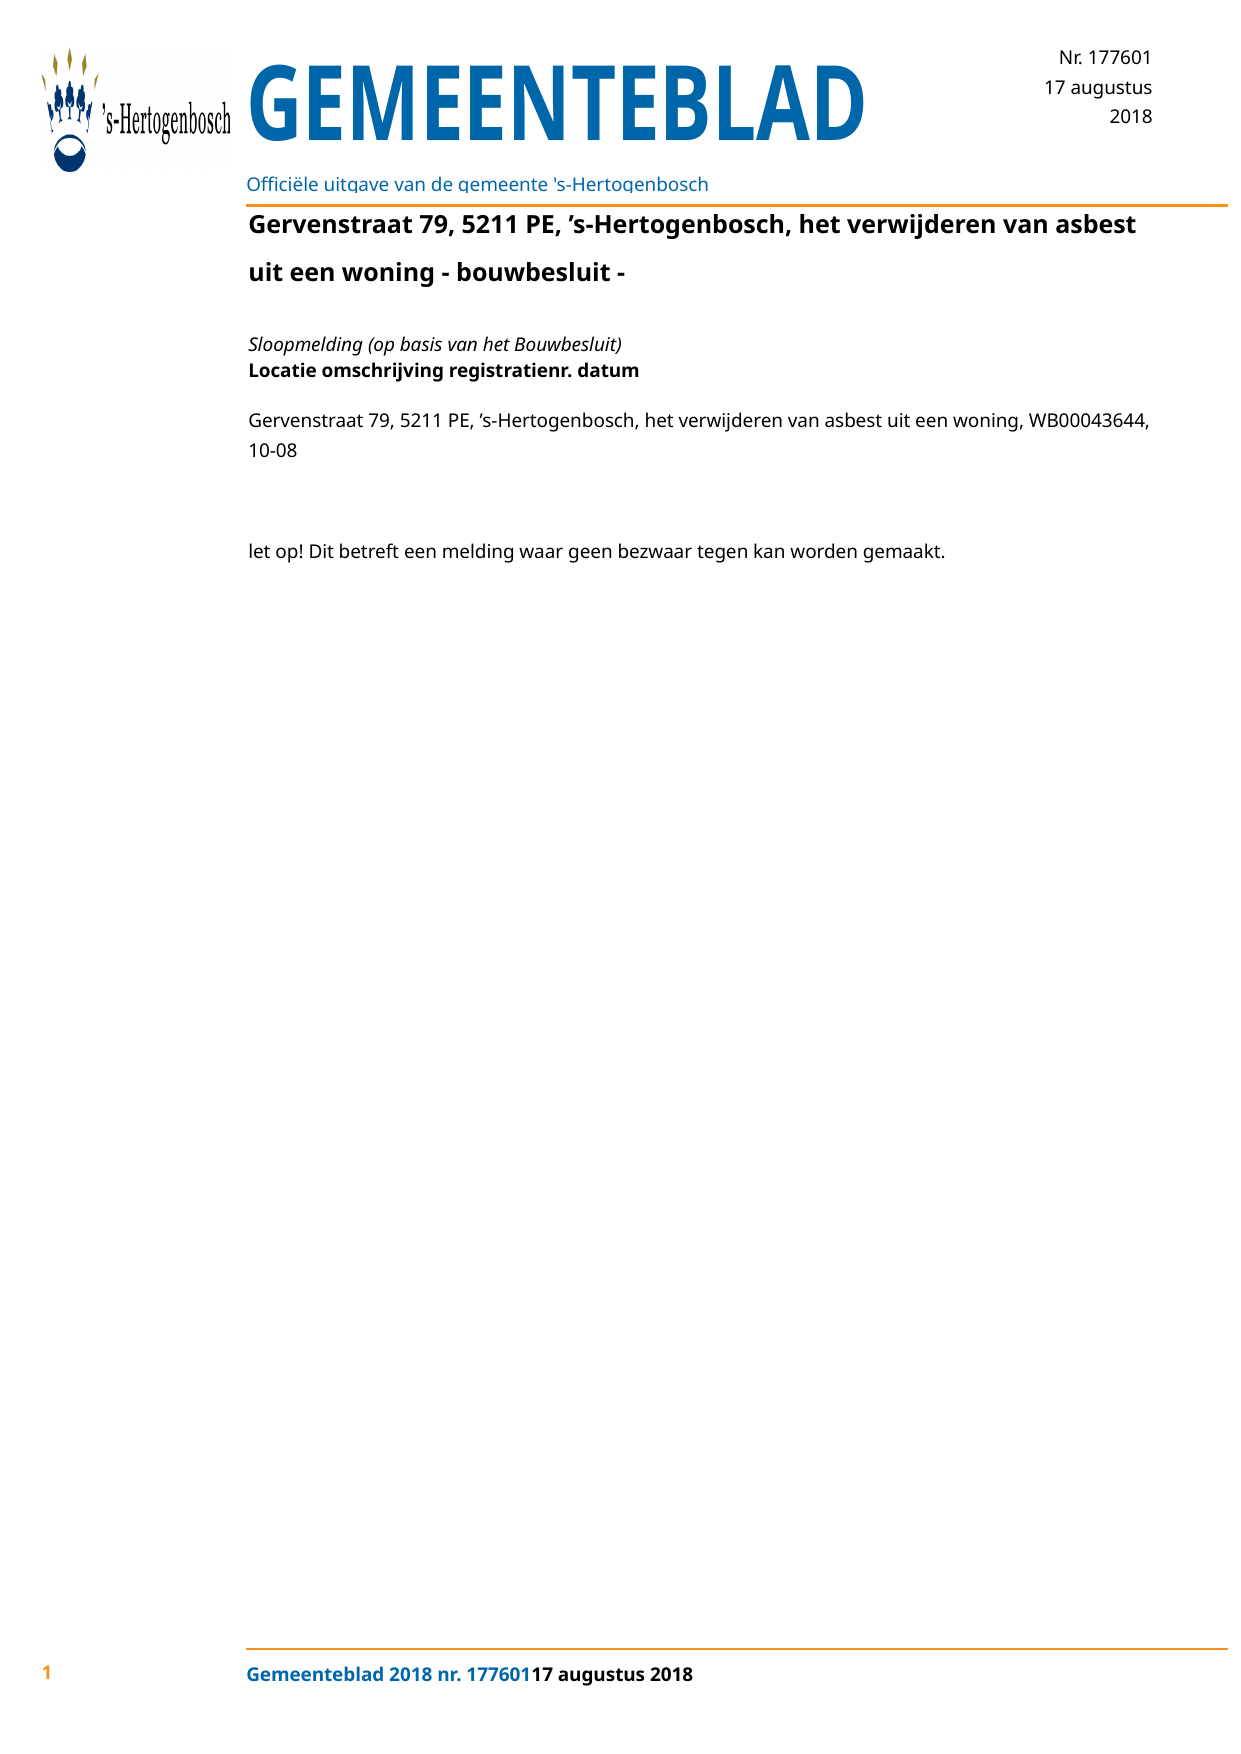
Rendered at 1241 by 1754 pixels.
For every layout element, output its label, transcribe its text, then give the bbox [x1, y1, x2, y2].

text Gervenstraat 79, 5211 PE, ’s-Hertogenbosch, het verwijderen van asbest uit een woning, WB00043644, 10-08 [248, 408, 1152, 463]
picture [41, 47, 231, 172]
text Locatie omschrijving registratienr. datum [248, 357, 1152, 383]
text let op! Dit betreft een melding waar geen bezwaar tegen kan worden gemaakt. [248, 538, 1152, 564]
text Gervenstraat 79, 5211 PE, ’s-Hertogenbosch, het verwijderen van asbest uit een woning - bouwbesluit - [248, 207, 1152, 288]
text Sloopmelding (op basis van het Bouwbesluit) [248, 331, 1152, 357]
